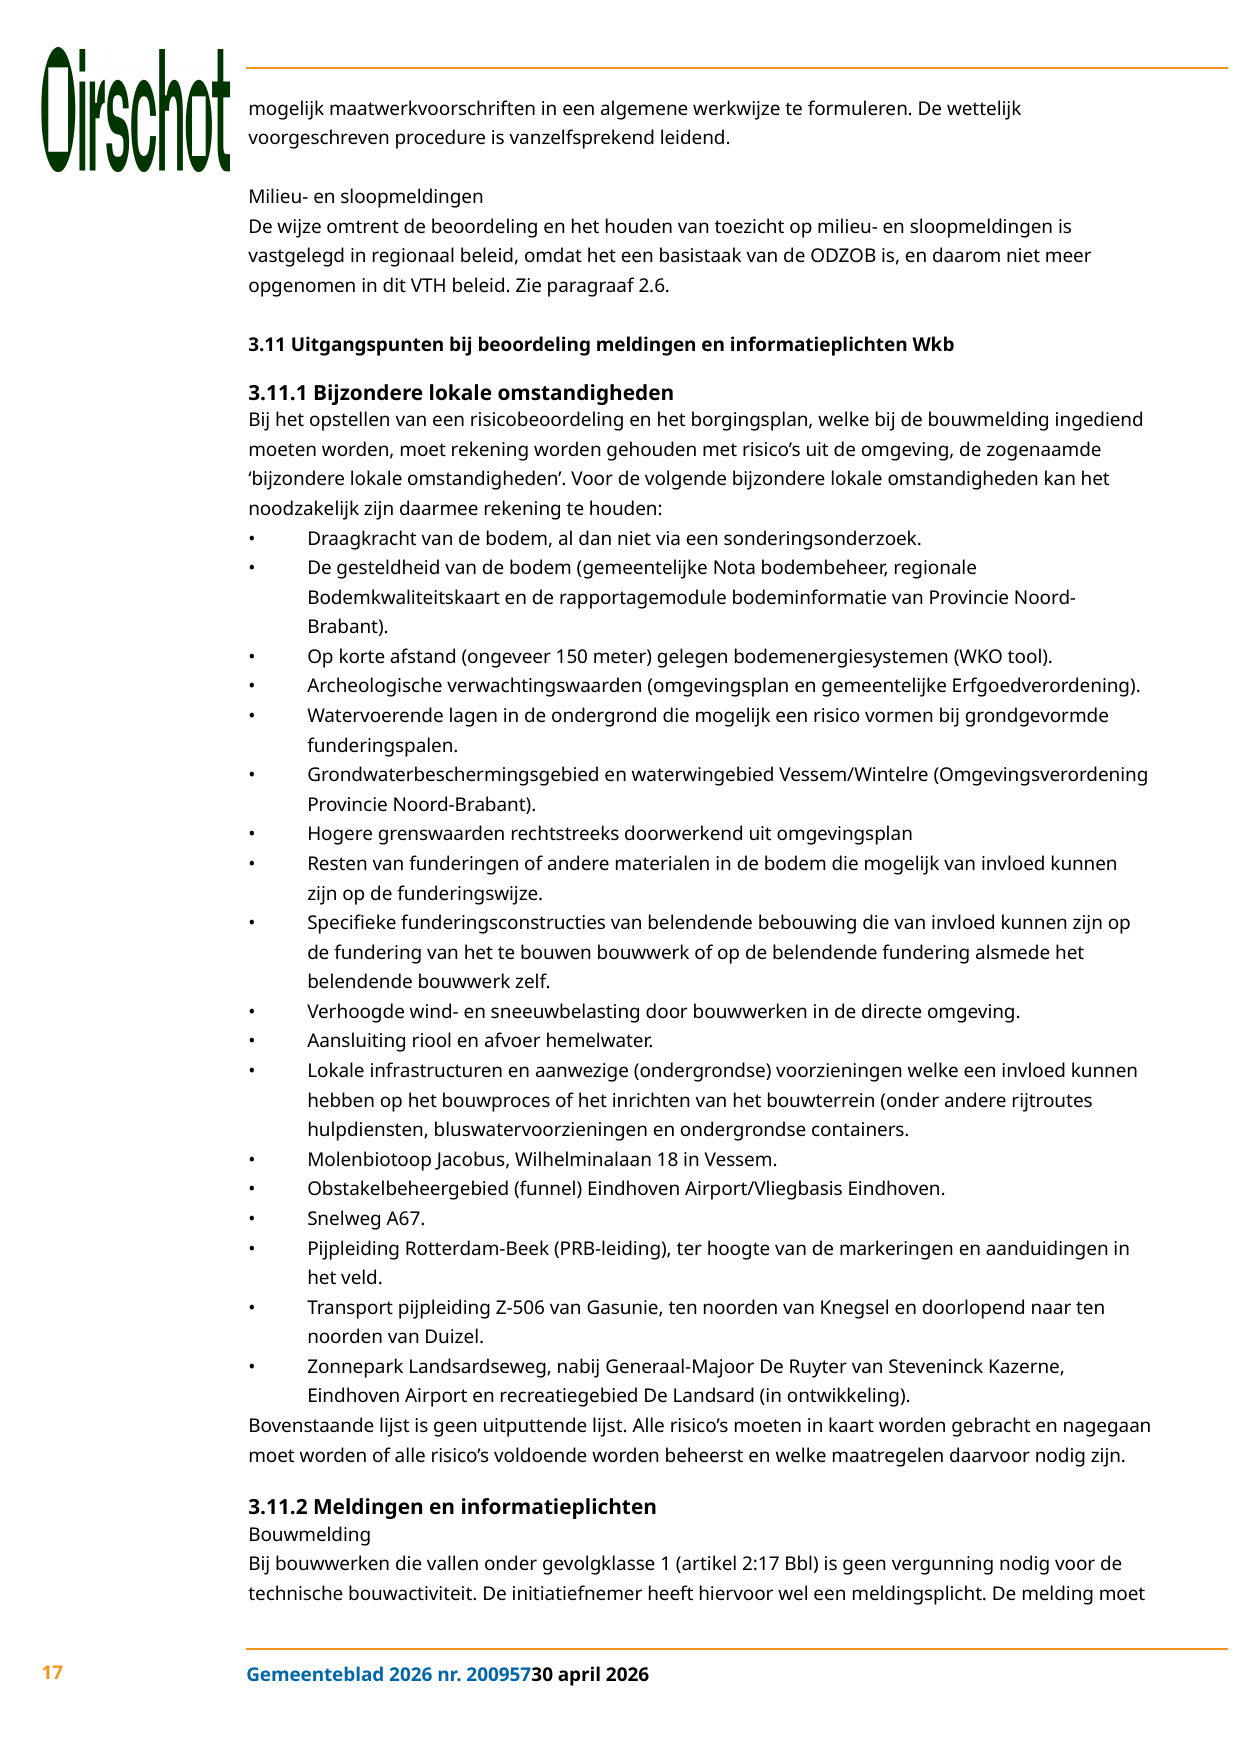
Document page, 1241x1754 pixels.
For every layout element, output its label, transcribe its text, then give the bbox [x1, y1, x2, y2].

list Obstakelbeheergebied (funnel) Eindhoven Airport/Vliegbasis Eindhoven. [248, 1176, 1152, 1201]
text 3.11 Uitgangspunten bij beoordeling meldingen en informatieplichten Wkb [248, 331, 1152, 357]
text Bij bouwwerken die vallen onder gevolgklasse 1 (artikel 2:17 Bbl) is geen vergunning nodig voor de technische bouwactiviteit. De initiatiefnemer heeft hiervoor wel een meldingsplicht. De melding moet [248, 1550, 1152, 1606]
list Resten van funderingen of andere materialen in de bodem die mogelijk van invloed kunnen zijn op de funderingswijze. [248, 850, 1152, 906]
list Verhoogde wind- en sneeuwbelasting door bouwwerken in de directe omgeving. [248, 998, 1152, 1024]
text Bovenstaande lijst is geen uitputtende lijst. Alle risico’s moeten in kaart worden gebracht en nagegaan moet worden of alle risico’s voldoende worden beheerst en welke maatregelen daarvoor nodig zijn. [248, 1412, 1152, 1468]
text Milieu- en sloopmeldingen [248, 183, 1152, 209]
list Op korte afstand (ongeveer 150 meter) gelegen bodemenergiesystemen (WKO tool). [248, 643, 1152, 669]
text Bouwmelding [248, 1521, 1152, 1546]
text 3.11.1 Bijzondere lokale omstandigheden [248, 378, 1152, 406]
text Bij het opstellen van een risicobeoordeling en het borgingsplan, welke bij de bouwmelding ingediend moeten worden, moet rekening worden gehouden met risico’s uit de omgeving, de zogenaamde ‘bijzondere lokale omstandigheden’. Voor de volgende bijzondere lokale omstandigheden kan het noodzakelijk zijn daarmee rekening te houden: [248, 406, 1152, 521]
list Snelweg A67. [248, 1205, 1152, 1231]
list Archeologische verwachtingswaarden (omgevingsplan en gemeentelijke Erfgoedverordening). [248, 673, 1152, 698]
list Lokale infrastructuren en aanwezige (ondergrondse) voorzieningen welke een invloed kunnen hebben op het bouwproces of het inrichten van het bouwterrein (onder andere rijtroutes hulpdiensten, bluswatervoorzieningen en ondergrondse containers. [248, 1057, 1152, 1142]
list Transport pijpleiding Z-506 van Gasunie, ten noorden van Knegsel en doorlopend naar ten noorden van Duizel. [248, 1294, 1152, 1349]
list Draagkracht van de bodem, al dan niet via een sonderingsonderzoek. [248, 525, 1152, 551]
text mogelijk maatwerkvoorschriften in een algemene werkwijze te formuleren. De wettelijk voorgeschreven procedure is vanzelfsprekend leidend. [248, 95, 1152, 150]
list Pijpleiding Rotterdam-Beek (PRB-leiding), ter hoogte van de markeringen en aanduidingen in het veld. [248, 1235, 1152, 1290]
picture [41, 47, 231, 172]
list Molenbiotoop Jacobus, Wilhelminalaan 18 in Vessem. [248, 1146, 1152, 1172]
list De gesteldheid van de bodem (gemeentelijke Nota bodembeheer, regionale Bodemkwaliteitskaart en de rapportagemodule bodeminformatie van Provincie Noord-Brabant). [248, 554, 1152, 639]
text 3.11.2 Meldingen en informatieplichten [248, 1492, 1152, 1521]
list Specifieke funderingsconstructies van belendende bebouwing die van invloed kunnen zijn op de fundering van het te bouwen bouwwerk of op de belendende fundering alsmede het belendende bouwwerk zelf. [248, 909, 1152, 994]
list Hogere grenswaarden rechtstreeks doorwerkend uit omgevingsplan [248, 821, 1152, 846]
list Grondwaterbeschermingsgebied en waterwingebied Vessem/Wintelre (Omgevingsverordening Provincie Noord-Brabant). [248, 761, 1152, 817]
list Zonnepark Landsardseweg, nabij Generaal-Majoor De Ruyter van Steveninck Kazerne, Eindhoven Airport en recreatiegebied De Landsard (in ontwikkeling). [248, 1353, 1152, 1408]
text De wijze omtrent de beoordeling en het houden van toezicht op milieu- en sloopmeldingen is vastgelegd in regionaal beleid, omdat het een basistaak van de ODZOB is, en daarom niet meer opgenomen in dit VTH beleid. Zie paragraaf 2.6. [248, 213, 1152, 298]
list Aansluiting riool en afvoer hemelwater. [248, 1028, 1152, 1053]
list Watervoerende lagen in de ondergrond die mogelijk een risico vormen bij grondgevormde funderingspalen. [248, 702, 1152, 758]
